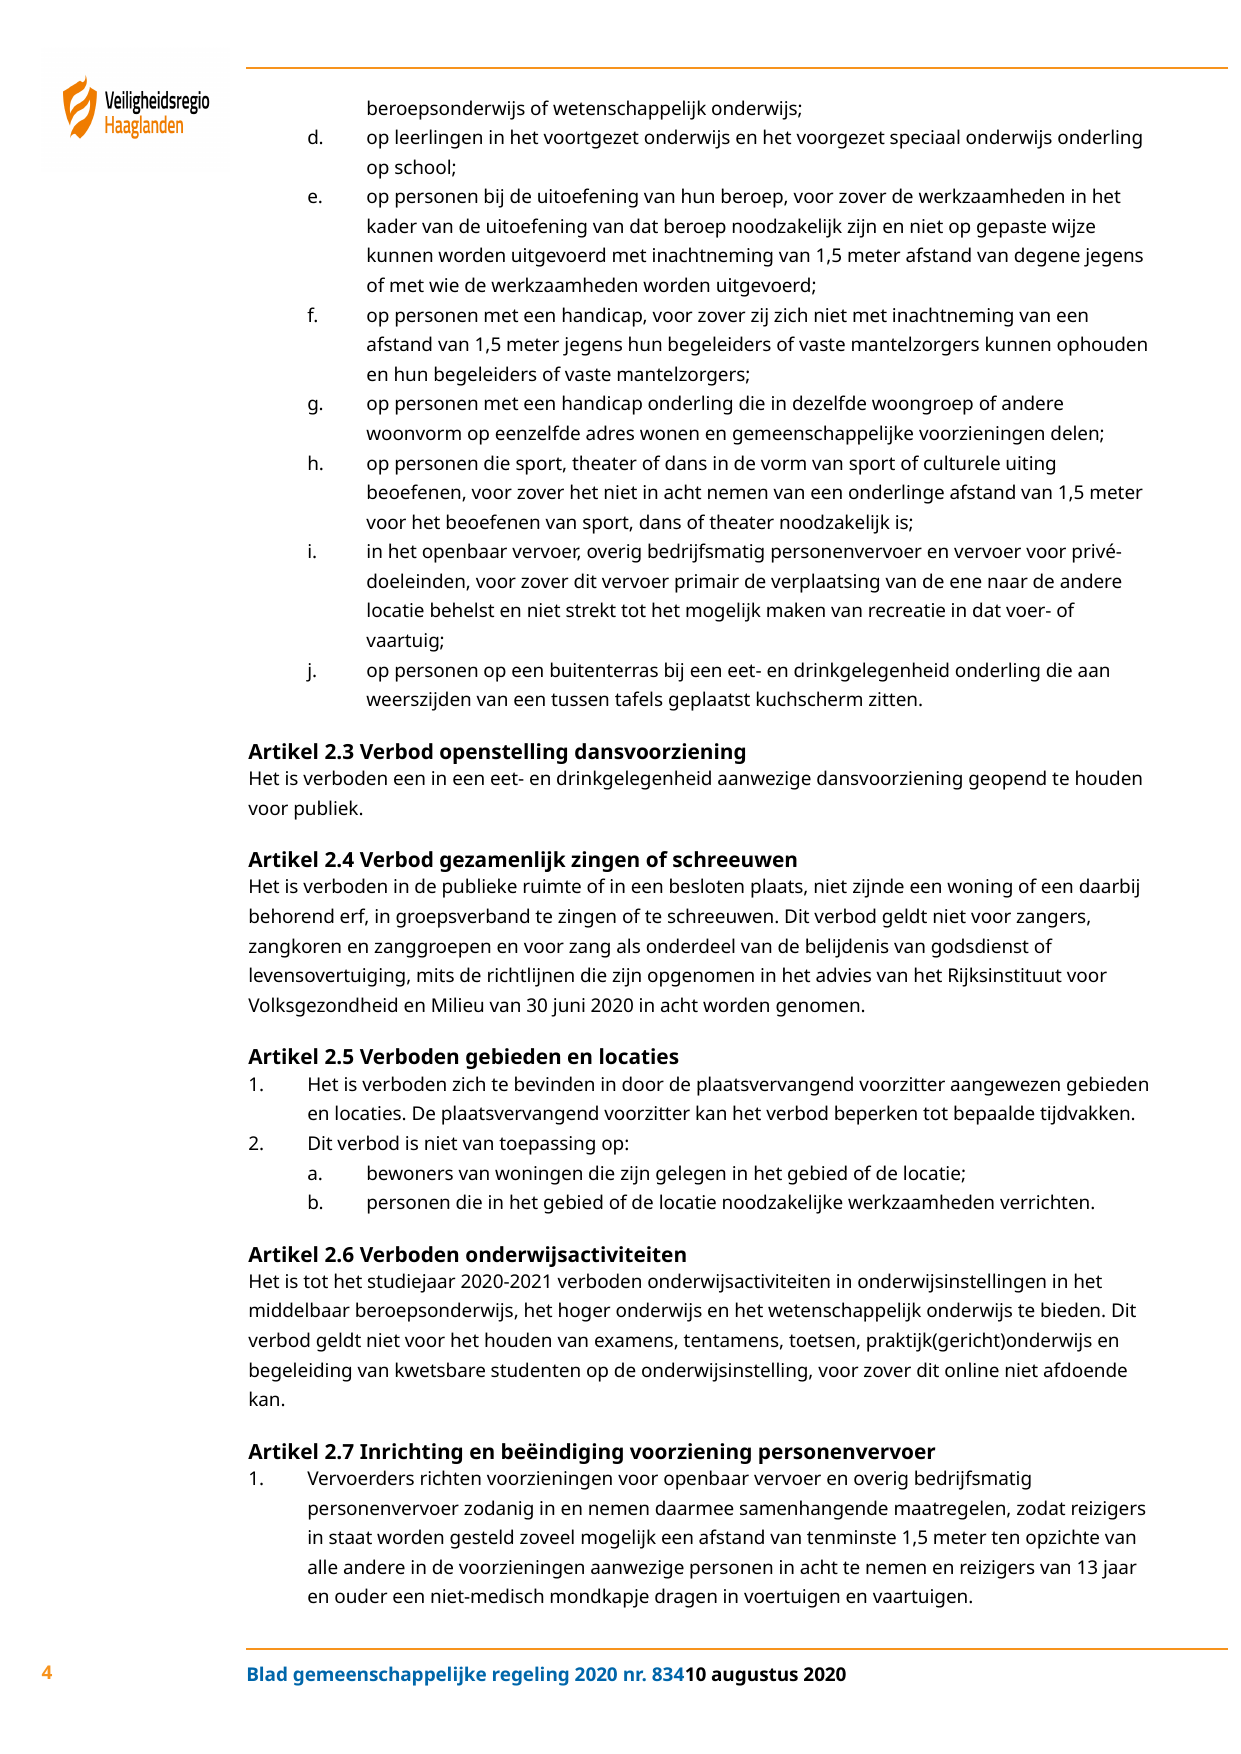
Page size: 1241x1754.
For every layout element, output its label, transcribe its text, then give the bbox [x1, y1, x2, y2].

text Het is verboden een in een eet- en drinkgelegenheid aanwezige dansvoorziening geopend te houden voor publiek. [248, 765, 1152, 821]
list Het is verboden zich te bevinden in door de plaatsvervangend voorzitter aangewezen gebieden en locaties. De plaatsvervangend voorzitter kan het verbod beperken tot bepaalde tijdvakken. [248, 1071, 1152, 1126]
list in het openbaar vervoer, overig bedrijfsmatig personenvervoer en vervoer voor privé-doeleinden, voor zover dit vervoer primair de verplaatsing van de ene naar de andere locatie behelst en niet strekt tot het mogelijk maken van recreatie in dat voer- of vaartuig; [307, 538, 1152, 653]
list op personen met een handicap onderling die in dezelfde woongroep of andere woonvorm op eenzelfde adres wonen en gemeenschappelijke voorzieningen delen; [307, 391, 1152, 446]
picture [41, 47, 231, 172]
text Artikel 2.4 Verbod gezamenlijk zingen of schreeuwen [248, 845, 1152, 874]
text Artikel 2.5 Verboden gebieden en locaties [248, 1042, 1152, 1071]
list beroepsonderwijs of wetenschappelijk onderwijs; [307, 95, 1152, 121]
text Artikel 2.6 Verboden onderwijsactiviteiten [248, 1240, 1152, 1268]
text Het is verboden in de publieke ruimte of in een besloten plaats, niet zijnde een woning of een daarbij behorend erf, in groepsverband te zingen of te schreeuwen. Dit verbod geldt niet voor zangers, zangkoren en zanggroepen en voor zang als onderdeel van de belijdenis van godsdienst of levensovertuiging, mits de richtlijnen die zijn opgenomen in het advies van het Rijksinstituut voor Volksgezondheid en Milieu van 30 juni 2020 in acht worden genomen. [248, 874, 1152, 1018]
list personen die in het gebied of de locatie noodzakelijke werkzaamheden verrichten. [307, 1189, 1152, 1215]
text Artikel 2.3 Verbod openstelling dansvoorziening [248, 737, 1152, 765]
list op personen bij de uitoefening van hun beroep, voor zover de werkzaamheden in het kader van de uitoefening van dat beroep noodzakelijk zijn en niet op gepaste wijze kunnen worden uitgevoerd met inachtneming van 1,5 meter afstand van degene jegens of met wie de werkzaamheden worden uitgevoerd; [307, 183, 1152, 298]
list Vervoerders richten voorzieningen voor openbaar vervoer en overig bedrijfsmatig personenvervoer zodanig in en nemen daarmee samenhangende maatregelen, zodat reizigers in staat worden gesteld zoveel mogelijk een afstand van tenminste 1,5 meter ten opzichte van alle andere in de voorzieningen aanwezige personen in acht te nemen en reizigers van 13 jaar en ouder een niet-medisch mondkapje dragen in voertuigen en vaartuigen. [248, 1465, 1152, 1609]
list op personen met een handicap, voor zover zij zich niet met inachtneming van een afstand van 1,5 meter jegens hun begeleiders of vaste mantelzorgers kunnen ophouden en hun begeleiders of vaste mantelzorgers; [307, 302, 1152, 387]
list op personen op een buitenterras bij een eet- en drinkgelegenheid onderling die aan weerszijden van een tussen tafels geplaatst kuchscherm zitten. [307, 657, 1152, 712]
text Artikel 2.7 Inrichting en beëindiging voorziening personenvervoer [248, 1437, 1152, 1465]
text Het is tot het studiejaar 2020-2021 verboden onderwijsactiviteiten in onderwijsinstellingen in het middelbaar beroepsonderwijs, het hoger onderwijs en het wetenschappelijk onderwijs te bieden. Dit verbod geldt niet voor het houden van examens, tentamens, toetsen, praktijk(gericht)onderwijs en begeleiding van kwetsbare studenten op de onderwijsinstelling, voor zover dit online niet afdoende kan. [248, 1268, 1152, 1412]
list op leerlingen in het voortgezet onderwijs en het voorgezet speciaal onderwijs onderling op school; [307, 124, 1152, 180]
list bewoners van woningen die zijn gelegen in het gebied of de locatie; [307, 1160, 1152, 1185]
list Dit verbod is niet van toepassing op: [248, 1130, 1152, 1156]
list op personen die sport, theater of dans in de vorm van sport of culturele uiting beoefenen, voor zover het niet in acht nemen van een onderlinge afstand van 1,5 meter voor het beoefenen van sport, dans of theater noodzakelijk is; [307, 450, 1152, 535]
